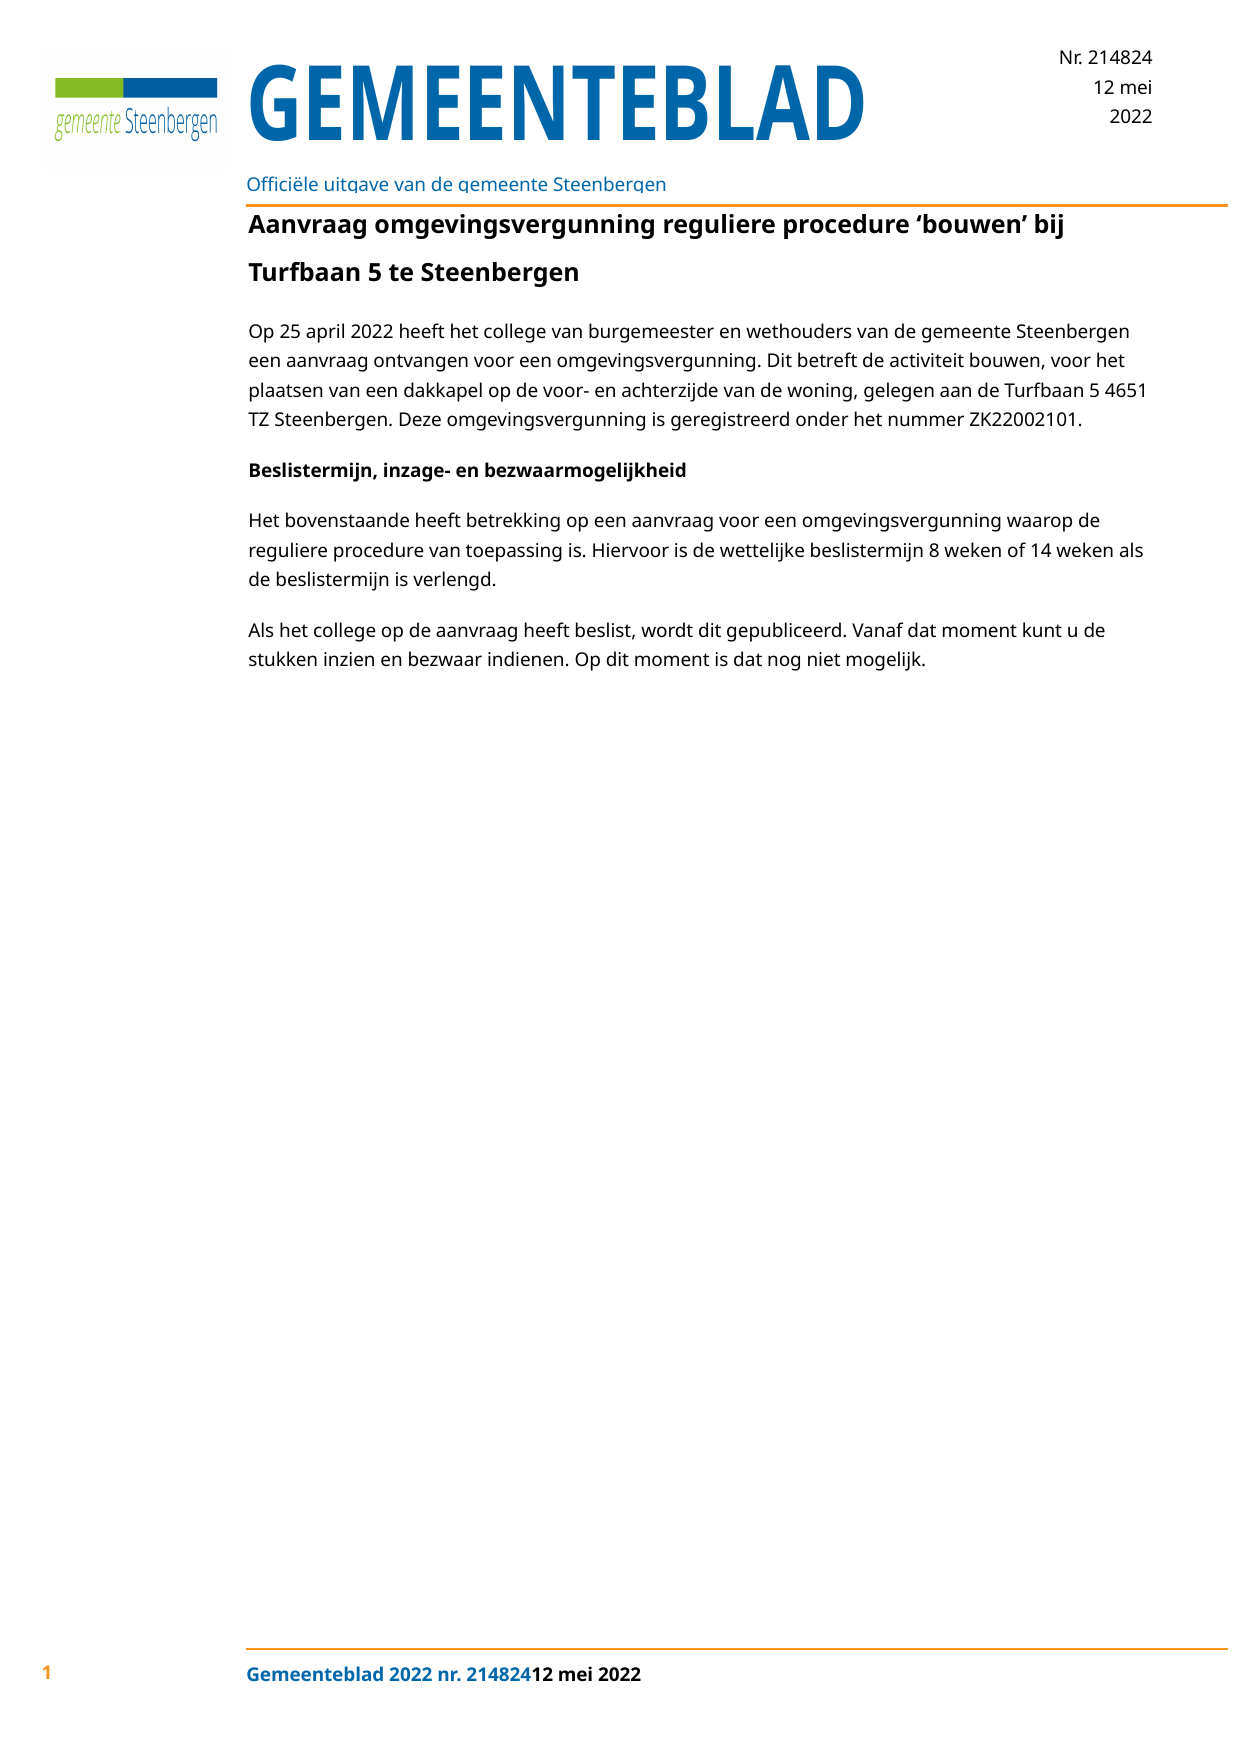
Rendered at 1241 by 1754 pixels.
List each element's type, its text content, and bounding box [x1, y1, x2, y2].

text Op 25 april 2022 heeft het college van burgemeester en wethouders van de gemeente Steenbergen een aanvraag ontvangen voor een omgevingsvergunning. Dit betreft de activiteit bouwen, voor het plaatsen van een dakkapel op de voor- en achterzijde van de woning, gelegen aan de Turfbaan 5 4651 TZ Steenbergen. Deze omgevingsvergunning is geregistreerd onder het nummer ZK22002101. [248, 318, 1152, 432]
text Als het college op de aanvraag heeft beslist, wordt dit gepubliceerd. Vanaf dat moment kunt u de stukken inzien en bezwaar indienen. Op dit moment is dat nog niet mogelijk. [248, 617, 1152, 672]
text Beslistermijn, inzage- en bezwaarmogelijkheid [248, 457, 1152, 483]
text Het bovenstaande heeft betrekking op een aanvraag voor een omgevingsvergunning waarop de reguliere procedure van toepassing is. Hiervoor is de wettelijke beslistermijn 8 weken of 14 weken als de beslistermijn is verlengd. [248, 507, 1152, 592]
picture [41, 47, 231, 172]
text Aanvraag omgevingsvergunning reguliere procedure ‘bouwen’ bij Turfbaan 5 te Steenbergen [248, 207, 1152, 288]
